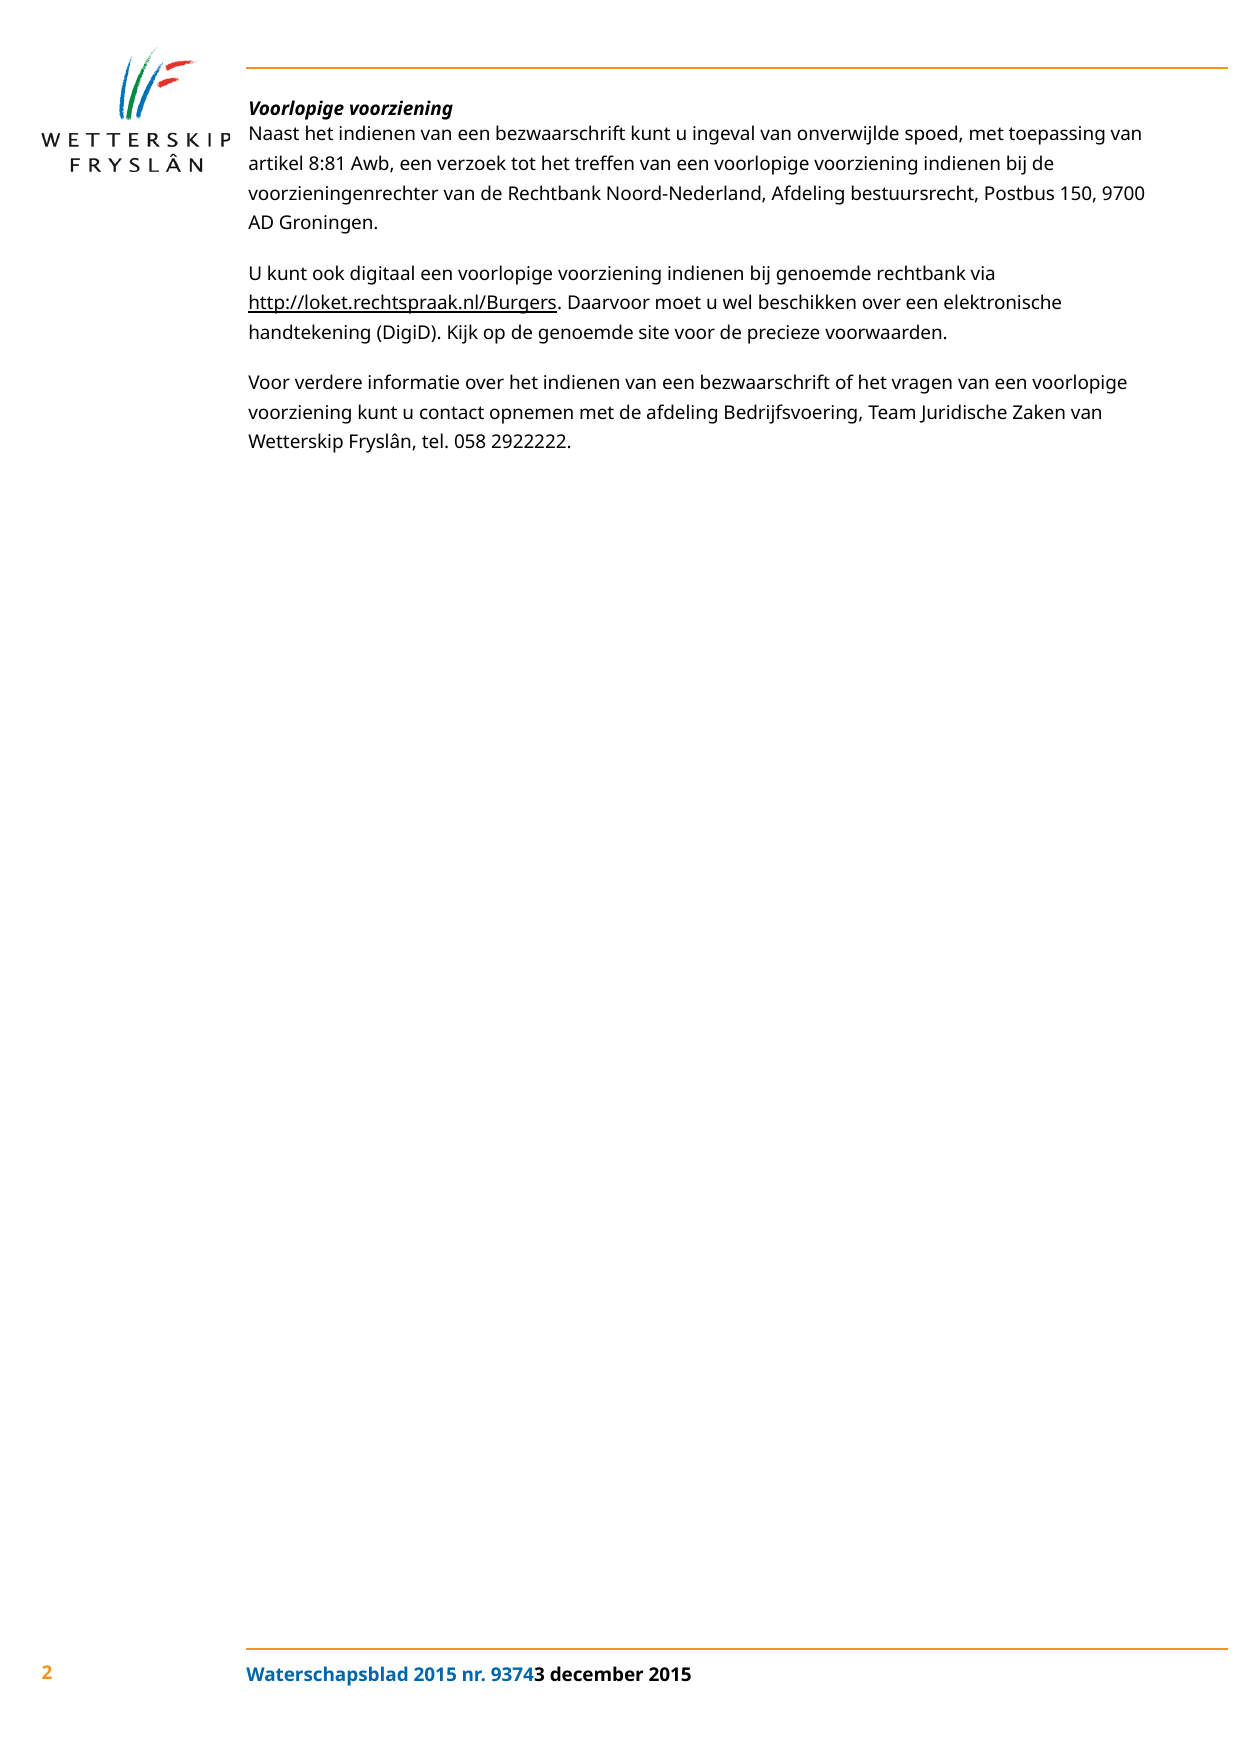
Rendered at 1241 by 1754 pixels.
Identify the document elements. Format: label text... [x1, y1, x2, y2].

picture [41, 47, 231, 172]
text Voor verdere informatie over het indienen van een bezwaarschrift of het vragen van een voorlopige voorziening kunt u contact opnemen met de afdeling Bedrijfsvoering, Team Juridische Zaken van Wetterskip Fryslân, tel. 058 2922222. [248, 369, 1152, 454]
text Naast het indienen van een bezwaarschrift kunt u ingeval van onverwijlde spoed, met toepassing van artikel 8:81 Awb, een verzoek tot het treffen van een voorlopige voorziening indienen bij de voorzieningenrechter van de Rechtbank Noord-Nederland, Afdeling bestuursrecht, Postbus 150, 9700 AD Groningen. [248, 121, 1152, 235]
text Voorlopige voorziening [248, 95, 1152, 121]
text U kunt ook digitaal een voorlopige voorziening indienen bij genoemde rechtbank via http://loket.rechtspraak.nl/Burgers. Daarvoor moet u wel beschikken over een elektronische handtekening (DigiD). Kijk op de genoemde site voor de precieze voorwaarden. [248, 260, 1152, 344]
